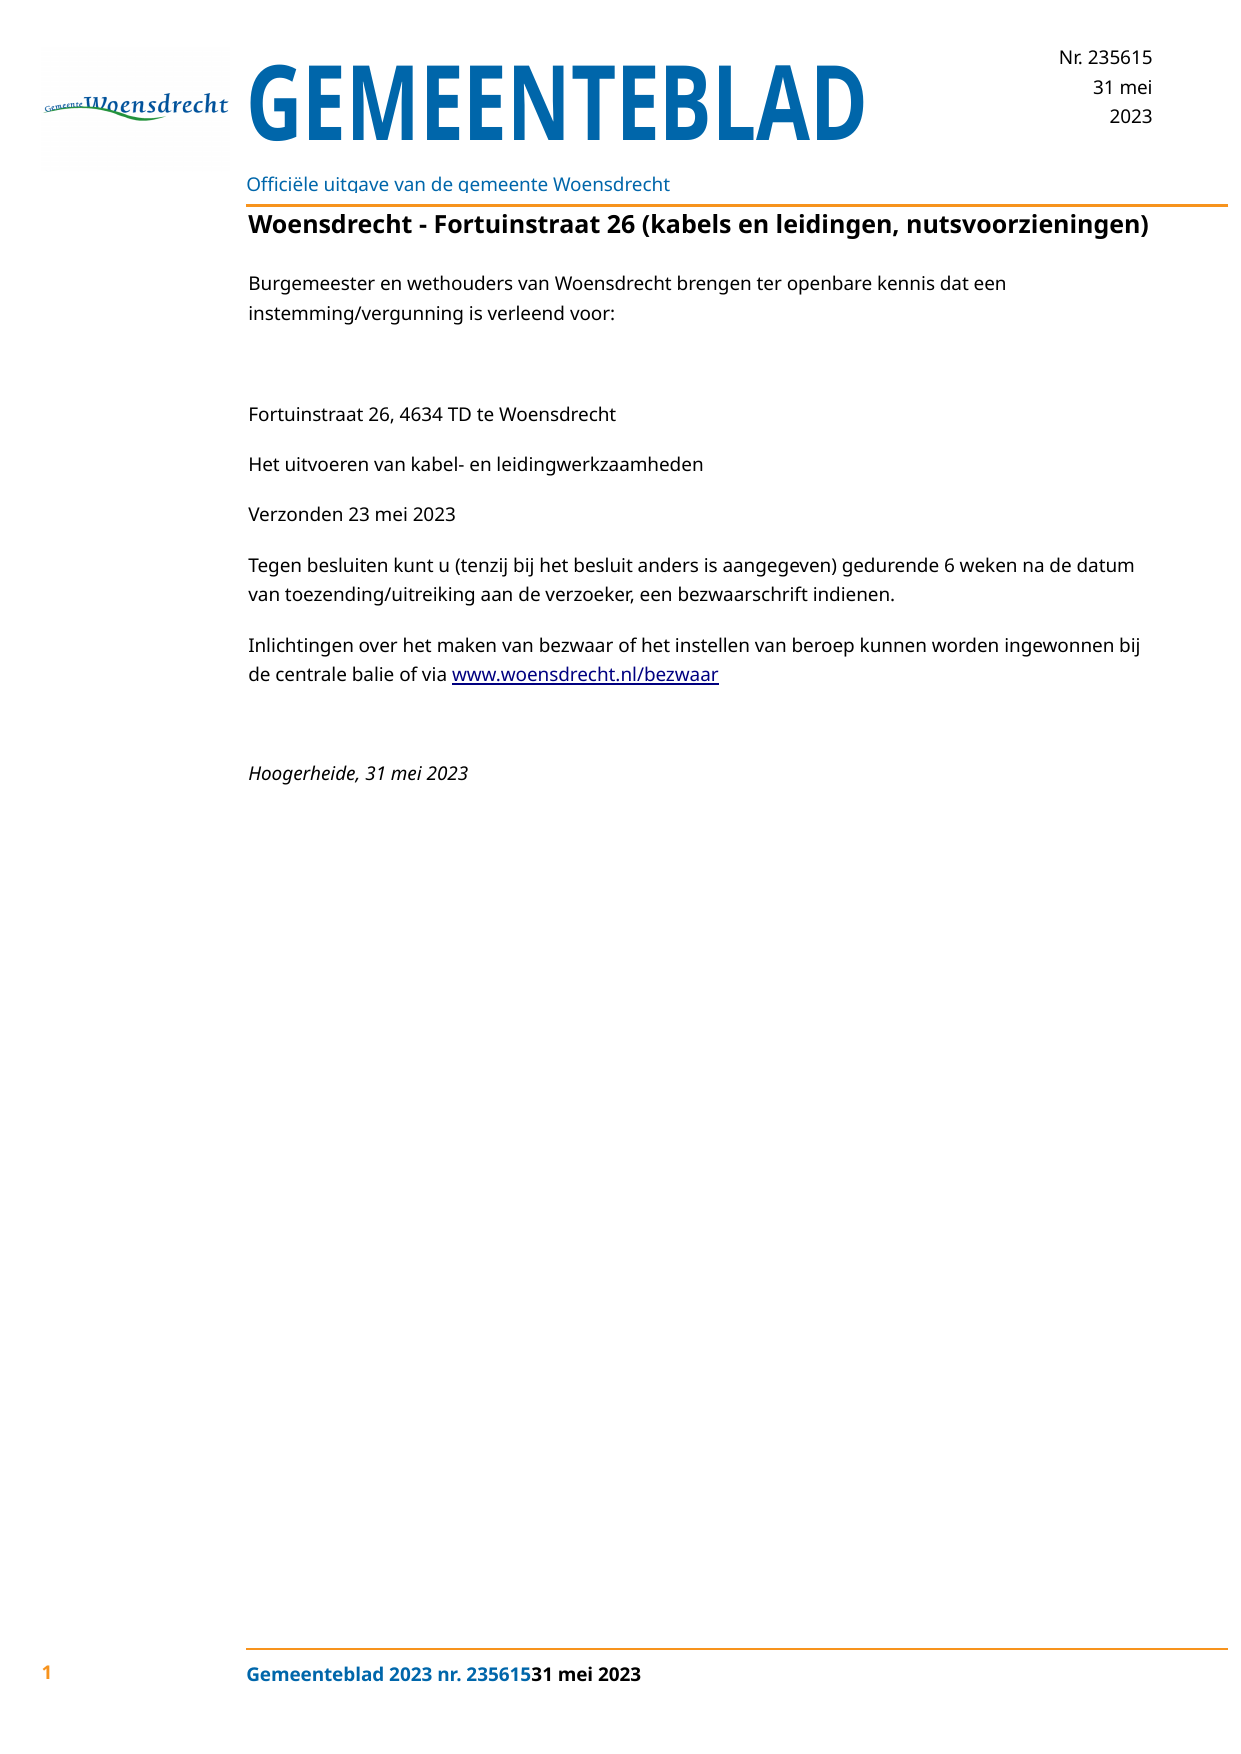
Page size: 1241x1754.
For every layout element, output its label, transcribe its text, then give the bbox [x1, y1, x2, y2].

text Verzonden 23 mei 2023 [248, 502, 1152, 527]
text Burgemeester en wethouders van Woensdrecht brengen ter openbare kennis dat een instemming/vergunning is verleend voor: [248, 270, 1152, 326]
picture [41, 47, 231, 172]
text Het uitvoeren van kabel- en leidingwerkzaamheden [248, 451, 1152, 477]
text Fortuinstraat 26, 4634 TD te Woensdrecht [248, 401, 1152, 426]
text Hoogerheide, 31 mei 2023 [248, 760, 1152, 786]
text Tegen besluiten kunt u (tenzij bij het besluit anders is aangegeven) gedurende 6 weken na de datum van toezending/uitreiking aan de verzoeker, een bezwaarschrift indienen. [248, 552, 1152, 607]
text Inlichtingen over het maken van bezwaar of het instellen van beroep kunnen worden ingewonnen bij de centrale balie of via www.woensdrecht.nl/bezwaar [248, 632, 1152, 687]
text Woensdrecht - Fortuinstraat 26 (kabels en leidingen, nutsvoorzieningen) [248, 207, 1152, 241]
